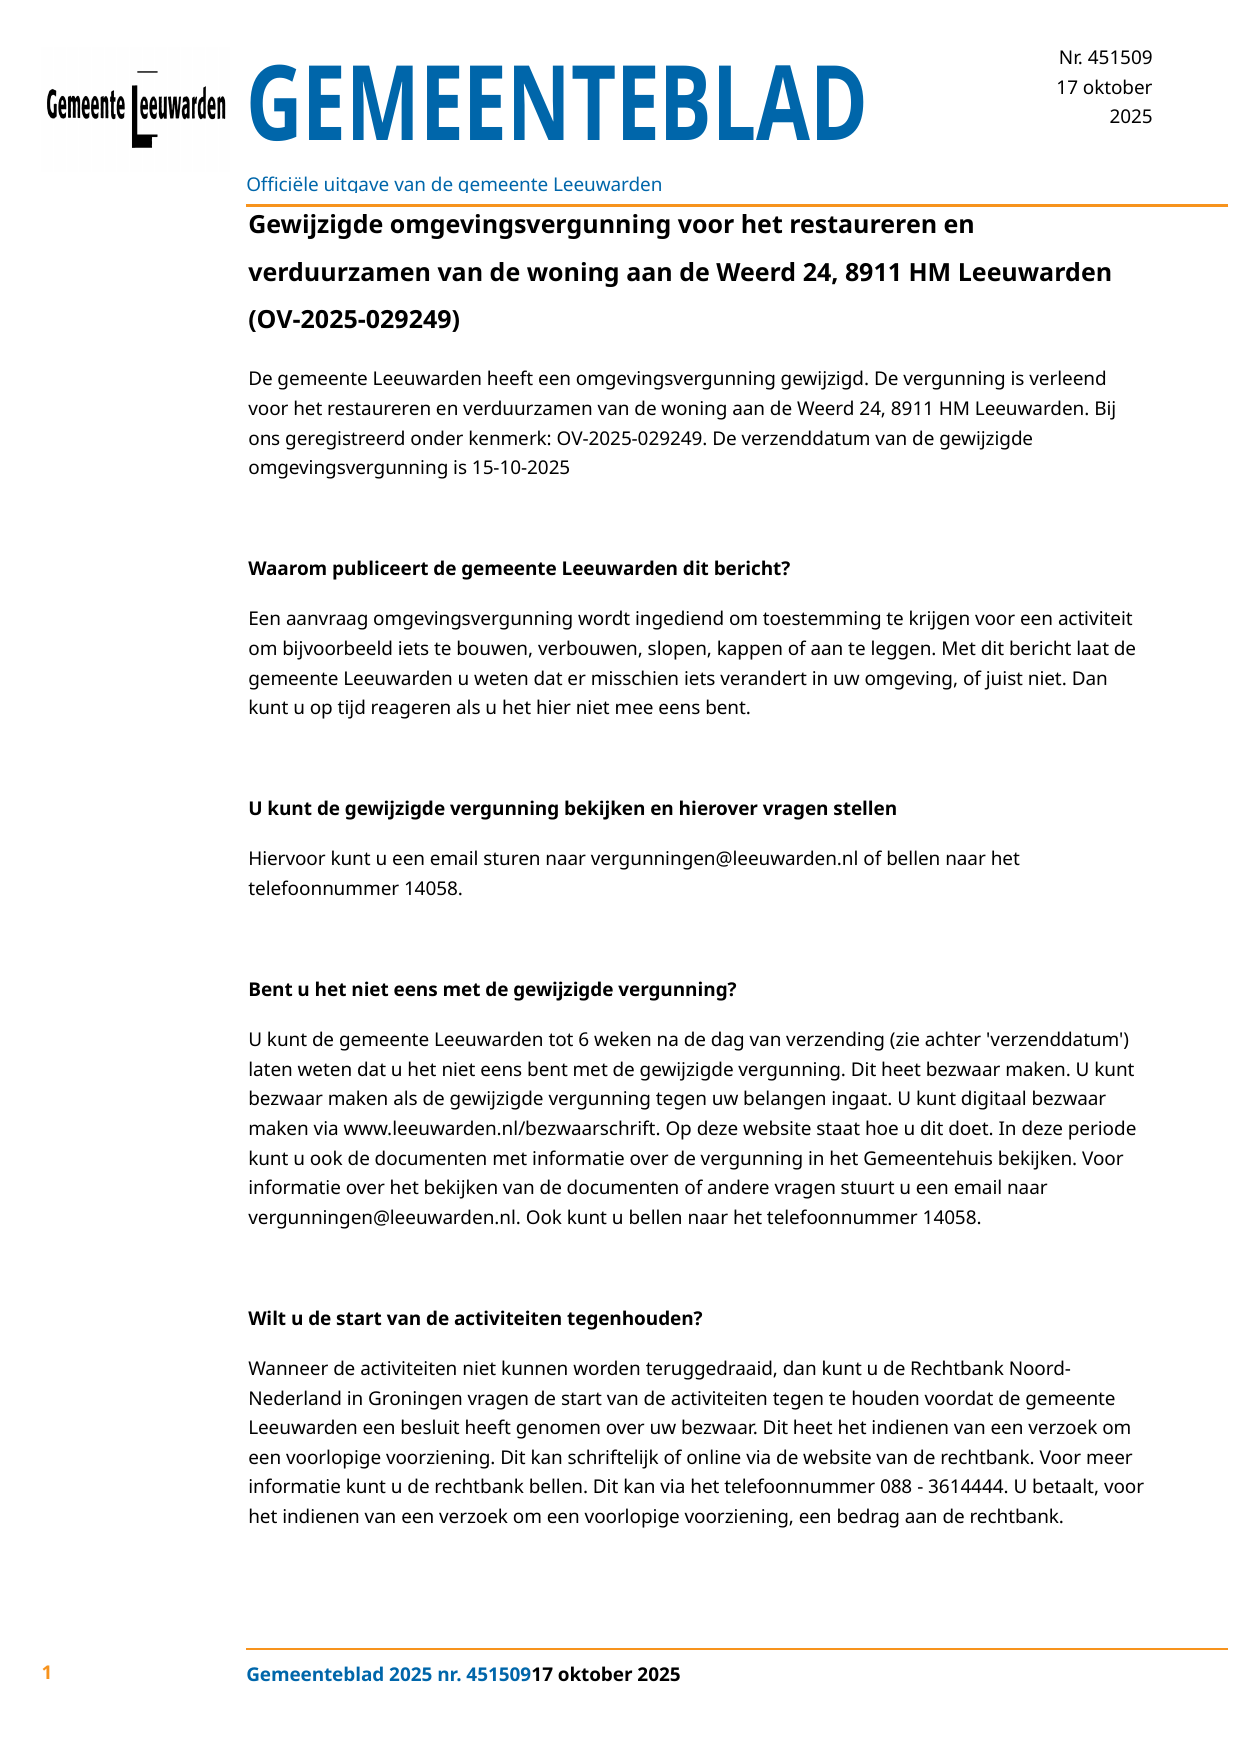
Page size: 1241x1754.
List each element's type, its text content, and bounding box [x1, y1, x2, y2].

text Waarom publiceert de gemeente Leeuwarden dit bericht? [248, 555, 1152, 581]
text De gemeente Leeuwarden heeft een omgevingsvergunning gewijzigd. De vergunning is verleend voor het restaureren en verduurzamen van de woning aan de Weerd 24, 8911 HM Leeuwarden. Bij ons geregistreerd onder kenmerk: OV-2025-029249. De verzenddatum van de gewijzigde omgevingsvergunning is 15-10-2025 [248, 366, 1152, 480]
text U kunt de gewijzigde vergunning bekijken en hierover vragen stellen [248, 795, 1152, 821]
text Wanneer de activiteiten niet kunnen worden teruggedraaid, dan kunt u de Rechtbank Noord-Nederland in Groningen vragen de start van de activiteiten tegen te houden voordat de gemeente Leeuwarden een besluit heeft genomen over uw bezwaar. Dit heet het indienen van een verzoek om een voorlopige voorziening. Dit kan schriftelijk of online via de website van de rechtbank. Voor meer informatie kunt u de rechtbank bellen. Dit kan via het telefoonnummer 088 - 3614444. U betaalt, voor het indienen van een verzoek om een voorlopige voorziening, een bedrag aan de rechtbank. [248, 1355, 1152, 1529]
picture [41, 47, 231, 172]
text Bent u het niet eens met de gewijzigde vergunning? [248, 976, 1152, 1002]
text Gewijzigde omgevingsvergunning voor het restaureren en verduurzamen van de woning aan de Weerd 24, 8911 HM Leeuwarden (OV-2025-029249) [248, 207, 1152, 336]
text Hiervoor kunt u een email sturen naar vergunningen@leeuwarden.nl of bellen naar het telefoonnummer 14058. [248, 846, 1152, 901]
text Een aanvraag omgevingsvergunning wordt ingediend om toestemming te krijgen voor een activiteit om bijvoorbeeld iets te bouwen, verbouwen, slopen, kappen of aan te leggen. Met dit bericht laat de gemeente Leeuwarden u weten dat er misschien iets verandert in uw omgeving, of juist niet. Dan kunt u op tijd reageren als u het hier niet mee eens bent. [248, 606, 1152, 720]
text U kunt de gemeente Leeuwarden tot 6 weken na de dag van verzending (zie achter 'verzenddatum') laten weten dat u het niet eens bent met de gewijzigde vergunning. Dit heet bezwaar maken. U kunt bezwaar maken als de gewijzigde vergunning tegen uw belangen ingaat. U kunt digitaal bezwaar maken via www.leeuwarden.nl/bezwaarschrift. Op deze website staat hoe u dit doet. In deze periode kunt u ook de documenten met informatie over de vergunning in het Gemeentehuis bekijken. Voor informatie over het bekijken van de documenten of andere vragen stuurt u een email naar vergunningen@leeuwarden.nl. Ook kunt u bellen naar het telefoonnummer 14058. [248, 1026, 1152, 1229]
text Wilt u de start van de activiteiten tegenhouden? [248, 1305, 1152, 1330]
